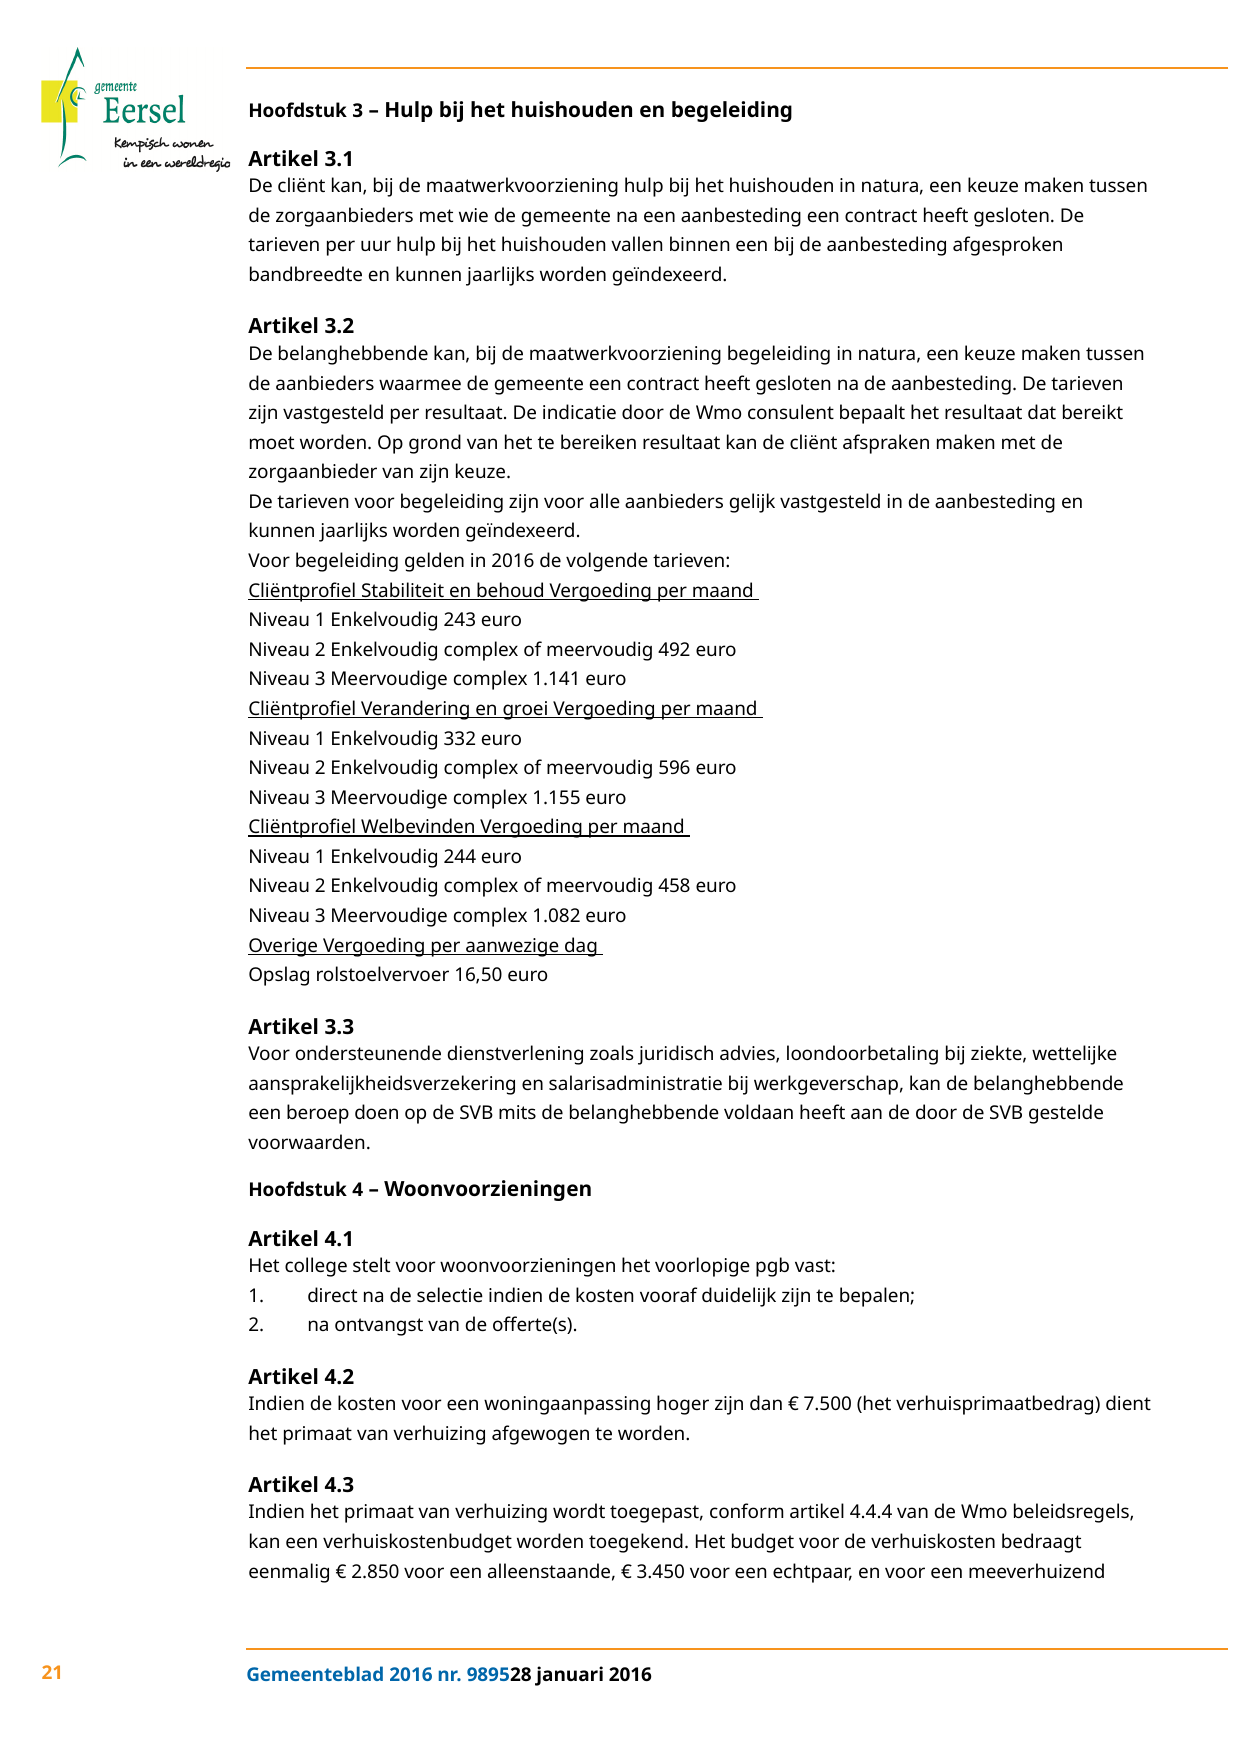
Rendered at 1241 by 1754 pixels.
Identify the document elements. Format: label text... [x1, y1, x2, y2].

text Artikel 3.2 [248, 312, 1152, 340]
text Voor ondersteunende dienstverlening zoals juridisch advies, loondoorbetaling bij ziekte, wettelijke aansprakelijkheidsverzekering en salarisadministratie bij werkgeverschap, kan de belanghebbende een beroep doen op de SVB mits de belanghebbende voldaan heeft aan de door de SVB gestelde voorwaarden. [248, 1040, 1152, 1155]
text Hoofdstuk 4 – Woonvoorzieningen [248, 1174, 1152, 1203]
text Cliëntprofiel Stabiliteit en behoud Vergoeding per maand [248, 577, 1152, 602]
text De tarieven voor begeleiding zijn voor alle aanbieders gelijk vastgesteld in de aanbesteding en kunnen jaarlijks worden geïndexeerd. [248, 488, 1152, 543]
text Het college stelt voor woonvoorzieningen het voorlopige pgb vast: [248, 1252, 1152, 1278]
text Indien de kosten voor een woningaanpassing hoger zijn dan € 7.500 (het verhuisprimaatbedrag) dient het primaat van verhuizing afgewogen te worden. [248, 1390, 1152, 1446]
list direct na de selectie indien de kosten vooraf duidelijk zijn te bepalen; [248, 1282, 1152, 1308]
text Artikel 4.3 [248, 1470, 1152, 1499]
text Artikel 3.1 [248, 144, 1152, 172]
text Niveau 3 Meervoudige complex 1.141 euro [248, 666, 1152, 691]
text Overige Vergoeding per aanwezige dag [248, 932, 1152, 957]
text De belanghebbende kan, bij de maatwerkvoorziening begeleiding in natura, een keuze maken tussen de aanbieders waarmee de gemeente een contract heeft gesloten na de aanbesteding. De tarieven zijn vastgesteld per resultaat. De indicatie door de Wmo consulent bepaalt het resultaat dat bereikt moet worden. Op grond van het te bereiken resultaat kan de cliënt afspraken maken met de zorgaanbieder van zijn keuze. [248, 340, 1152, 484]
text Niveau 1 Enkelvoudig 244 euro [248, 843, 1152, 869]
text Niveau 3 Meervoudige complex 1.155 euro [248, 784, 1152, 809]
text Cliëntprofiel Verandering en groei Vergoeding per maand [248, 695, 1152, 721]
text Niveau 3 Meervoudige complex 1.082 euro [248, 902, 1152, 928]
text Artikel 3.3 [248, 1012, 1152, 1040]
text De cliënt kan, bij de maatwerkvoorziening hulp bij het huishouden in natura, een keuze maken tussen de zorgaanbieders met wie de gemeente na een aanbesteding een contract heeft gesloten. De tarieven per uur hulp bij het huishouden vallen binnen een bij de aanbesteding afgesproken bandbreedte en kunnen jaarlijks worden geïndexeerd. [248, 172, 1152, 287]
text Niveau 2 Enkelvoudig complex of meervoudig 596 euro [248, 754, 1152, 780]
text Niveau 2 Enkelvoudig complex of meervoudig 492 euro [248, 636, 1152, 662]
picture [41, 47, 231, 172]
text Niveau 1 Enkelvoudig 332 euro [248, 725, 1152, 750]
text Niveau 2 Enkelvoudig complex of meervoudig 458 euro [248, 873, 1152, 898]
text Artikel 4.1 [248, 1224, 1152, 1252]
text Opslag rolstoelvervoer 16,50 euro [248, 961, 1152, 987]
text Artikel 4.2 [248, 1362, 1152, 1390]
text Niveau 1 Enkelvoudig 243 euro [248, 606, 1152, 632]
text Cliëntprofiel Welbevinden Vergoeding per maand [248, 813, 1152, 839]
text Indien het primaat van verhuizing wordt toegepast, conform artikel 4.4.4 van de Wmo beleidsregels, kan een verhuiskostenbudget worden toegekend. Het budget voor de verhuiskosten bedraagt eenmalig € 2.850 voor een alleenstaande, € 3.450 voor een echtpaar, en voor een meeverhuizend [248, 1499, 1152, 1584]
text Voor begeleiding gelden in 2016 de volgende tarieven: [248, 547, 1152, 573]
text Hoofdstuk 3 – Hulp bij het huishouden en begeleiding [248, 95, 1152, 123]
list na ontvangst van de offerte(s). [248, 1311, 1152, 1337]
